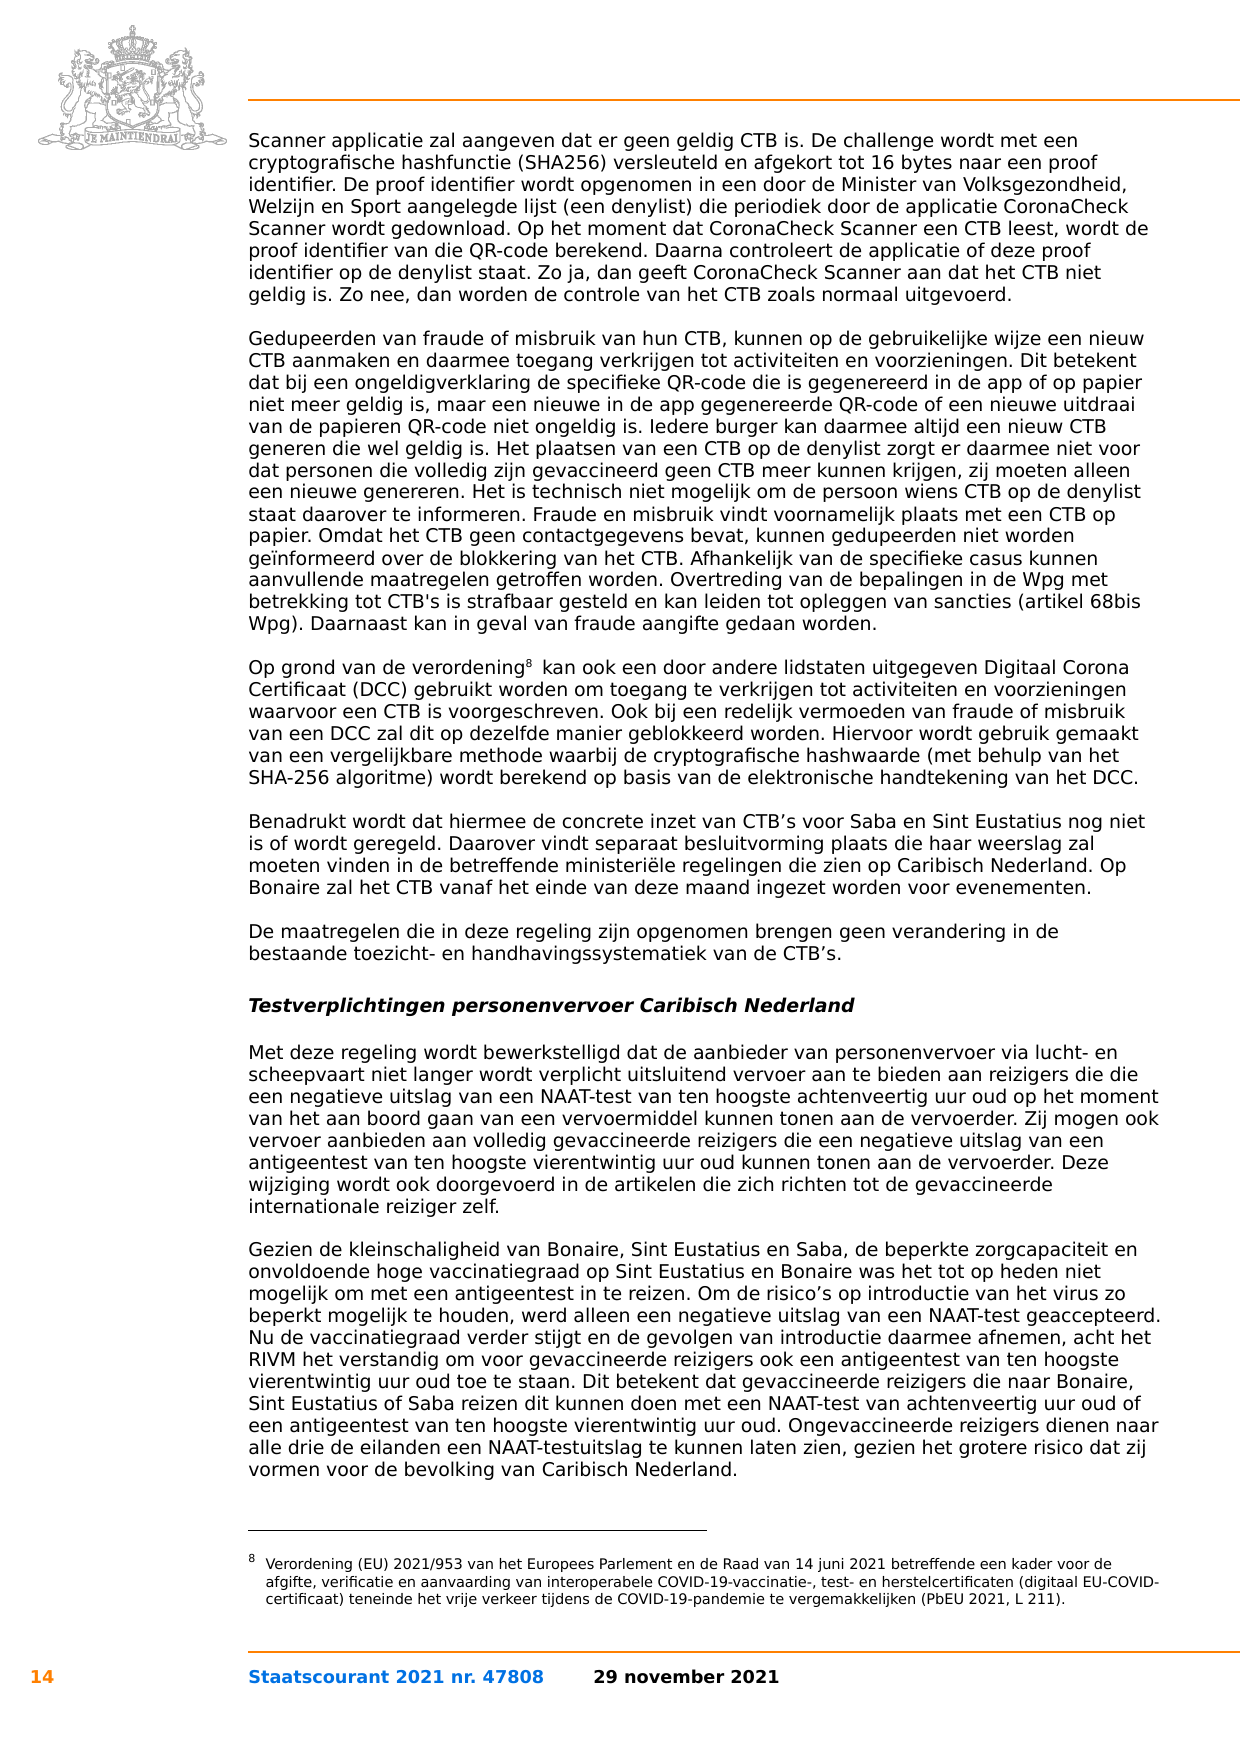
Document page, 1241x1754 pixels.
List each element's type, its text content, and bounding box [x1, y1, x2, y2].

text Gezien de kleinschaligheid van Bonaire, Sint Eustatius en Saba, de beperkte zorgcapaciteit en onvoldoende hoge vaccinatiegraad op Sint Eustatius en Bonaire was het tot op heden niet mogelijk om met een antigeentest in te reizen. Om de risico’s op introductie van het virus zo beperkt mogelijk te houden, werd alleen een negatieve uitslag van een NAAT-test geaccepteerd. Nu de vaccinatiegraad verder stijgt en de gevolgen van introductie daarmee afnemen, acht het RIVM het verstandig om voor gevaccineerde reizigers ook een antigeentest van ten hoogste vierentwintig uur oud toe te staan. Dit betekent dat gevaccineerde reizigers die naar Bonaire, Sint Eustatius of Saba reizen dit kunnen doen met een NAAT-test van achtenveertig uur oud of een antigeentest van ten hoogste vierentwintig uur oud. Ongevaccineerde reizigers dienen naar alle drie de eilanden een NAAT-testuitslag te kunnen laten zien, gezien het grotere risico dat zij vormen voor de bevolking van Caribisch Nederland. [248, 1239, 1163, 1481]
text Benadrukt wordt dat hiermee de concrete inzet van CTB’s voor Saba en Sint Eustatius nog niet is of wordt geregeld. Daarover vindt separaat besluitvorming plaats die haar weerslag zal moeten vinden in de betreffende ministeriële regelingen die zien op Caribisch Nederland. Op Bonaire zal het CTB vanaf het einde van deze maand ingezet worden voor evenementen. [248, 811, 1163, 899]
text Gedupeerden van fraude of misbruik van hun CTB, kunnen op de gebruikelijke wijze een nieuw CTB aanmaken en daarmee toegang verkrijgen tot activiteiten en voorzieningen. Dit betekent dat bij een ongeldigverklaring de specifieke QR-code die is gegenereerd in de app of op papier niet meer geldig is, maar een nieuwe in de app gegenereerde QR-code of een nieuwe uitdraai van de papieren QR-code niet ongeldig is. Iedere burger kan daarmee altijd een nieuw CTB generen die wel geldig is. Het plaatsen van een CTB op de denylist zorgt er daarmee niet voor dat personen die volledig zijn gevaccineerd geen CTB meer kunnen krijgen, zij moeten alleen een nieuwe genereren. Het is technisch niet mogelijk om de persoon wiens CTB op de denylist staat daarover te informeren. Fraude en misbruik vindt voornamelijk plaats met een CTB op papier. Omdat het CTB geen contactgegevens bevat, kunnen gedupeerden niet worden geïnformeerd over de blokkering van het CTB. Afhankelijk van de specifieke casus kunnen aanvullende maatregelen getroffen worden. Overtreding van de bepalingen in de Wpg met betrekking tot CTB's is strafbaar gesteld en kan leiden tot opleggen van sancties (artikel 68bis Wpg). Daarnaast kan in geval van fraude aangifte gedaan worden. [248, 328, 1163, 635]
subtitle Testverplichtingen personenvervoer Caribisch Nederland [248, 995, 1163, 1017]
text Verordening (EU) 2021/953 van het Europees Parlement en de Raad van 14 juni 2021 betreffende een kader voor de afgifte, verificatie en aanvaarding van interoperabele COVID-19-vaccinatie-, test- en herstelcertificaten (digitaal EU-COVID-certificaat) teneinde het vrije verkeer tijdens de COVID-19-pandemie te vergemakkelijken (PbEU 2021, L 211). [248, 1552, 1163, 1608]
text Scanner applicatie zal aangeven dat er geen geldig CTB is. De challenge wordt met een cryptografische hashfunctie (SHA256) versleuteld en afgekort tot 16 bytes naar een proof identifier. De proof identifier wordt opgenomen in een door de Minister van Volksgezondheid, Welzijn en Sport aangelegde lijst (een denylist) die periodiek door de applicatie CoronaCheck Scanner wordt gedownload. Op het moment dat CoronaCheck Scanner een CTB leest, wordt de proof identifier van die QR-code berekend. Daarna controleert de applicatie of deze proof identifier op de denylist staat. Zo ja, dan geeft CoronaCheck Scanner aan dat het CTB niet geldig is. Zo nee, dan worden de controle van het CTB zoals normaal uitgevoerd. [248, 130, 1163, 306]
picture [38, 25, 227, 150]
text De maatregelen die in deze regeling zijn opgenomen brengen geen verandering in de bestaande toezicht- en handhavingssystematiek van de CTB’s. [248, 921, 1163, 965]
text Met deze regeling wordt bewerkstelligd dat de aanbieder van personenvervoer via lucht- en scheepvaart niet langer wordt verplicht uitsluitend vervoer aan te bieden aan reizigers die die een negatieve uitslag van een NAAT-test van ten hoogste achtenveertig uur oud op het moment van het aan boord gaan van een vervoermiddel kunnen tonen aan de vervoerder. Zij mogen ook vervoer aanbieden aan volledig gevaccineerde reizigers die een negatieve uitslag van een antigeentest van ten hoogste vierentwintig uur oud kunnen tonen aan de vervoerder. Deze wijziging wordt ook doorgevoerd in de artikelen die zich richten tot de gevaccineerde internationale reiziger zelf. [248, 1042, 1163, 1217]
text Op grond van de verordening kan ook een door andere lidstaten uitgegeven Digitaal Corona Certificaat (DCC) gebruikt worden om toegang te verkrijgen tot activiteiten en voorzieningen waarvoor een CTB is voorgeschreven. Ook bij een redelijk vermoeden van fraude of misbruik van een DCC zal dit op dezelfde manier geblokkeerd worden. Hiervoor wordt gebruik gemaakt van een vergelijkbare methode waarbij de cryptografische hashwaarde (met behulp van het SHA-256 algoritme) wordt berekend op basis van de elektronische handtekening van het DCC. [248, 657, 1163, 789]
